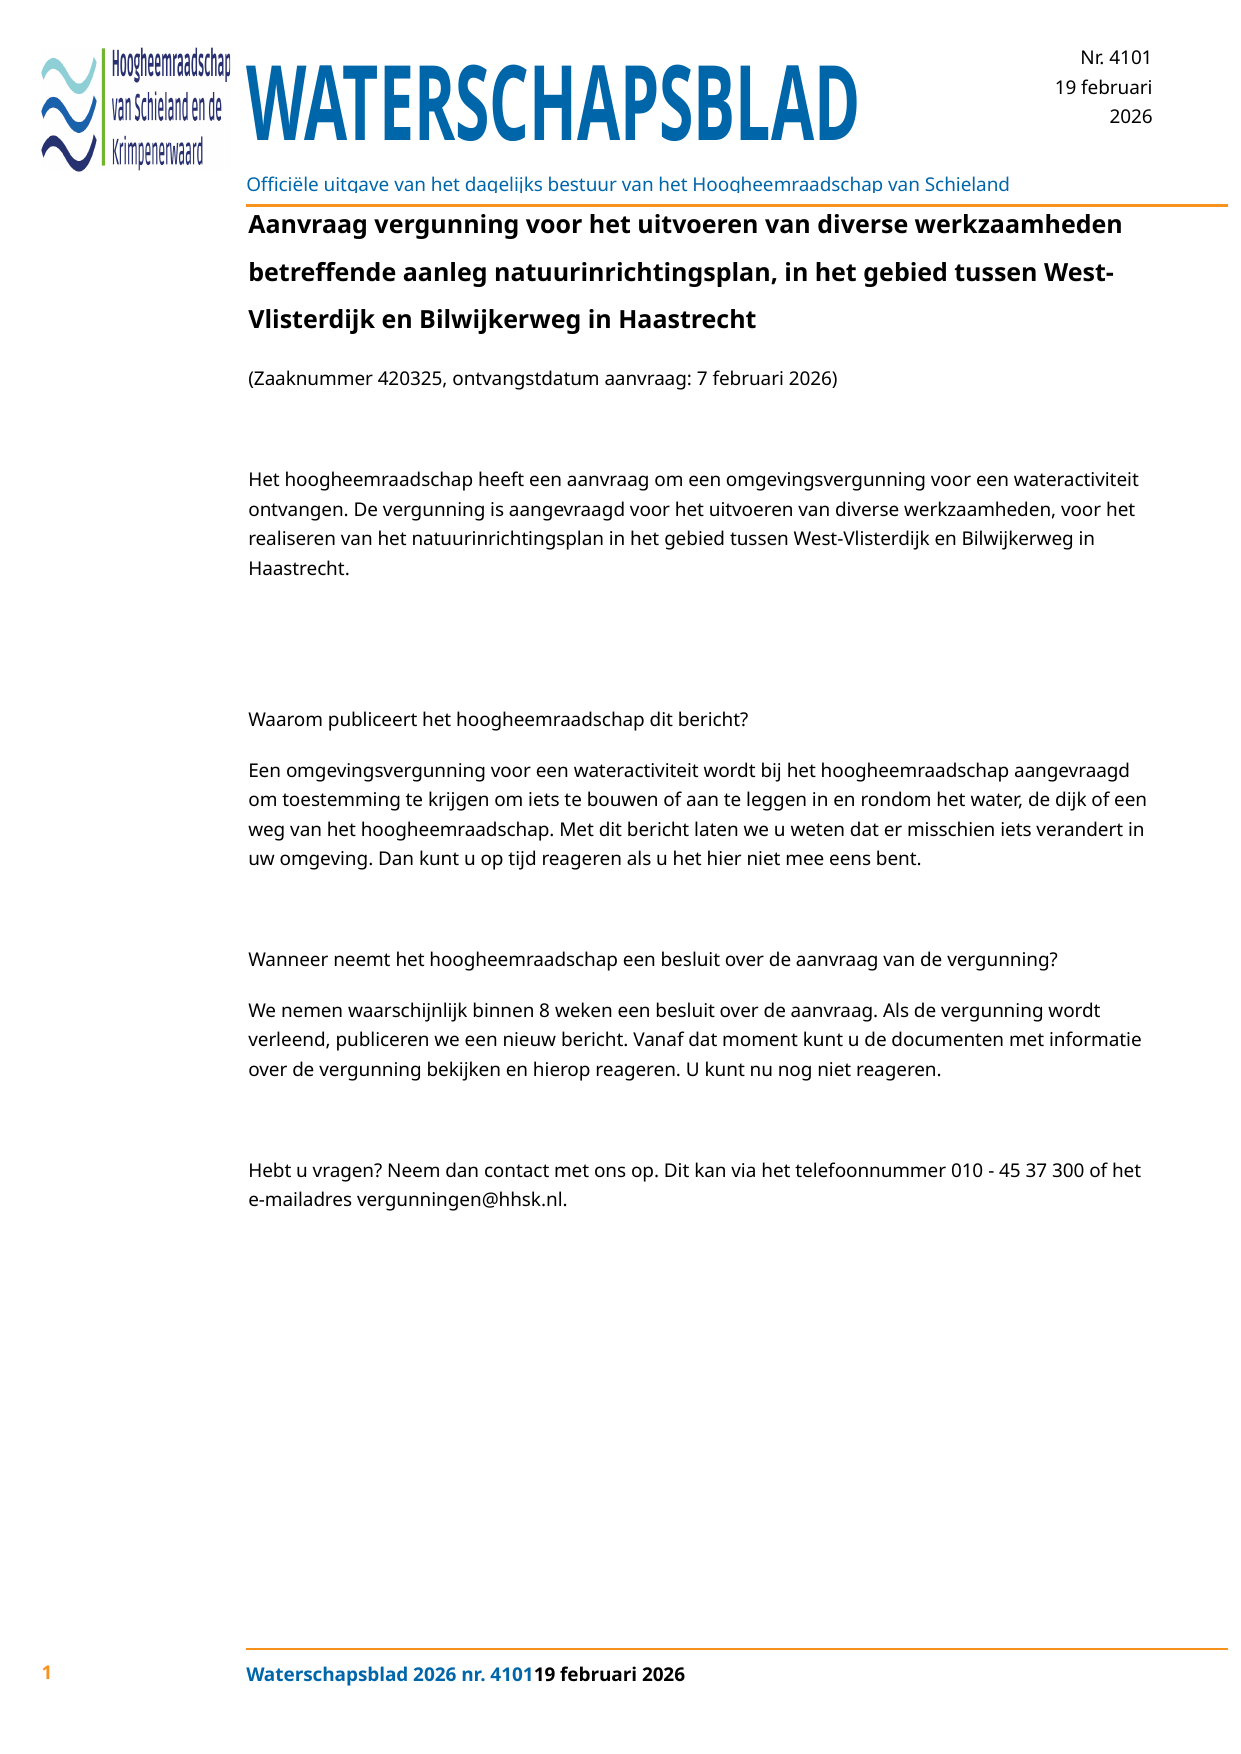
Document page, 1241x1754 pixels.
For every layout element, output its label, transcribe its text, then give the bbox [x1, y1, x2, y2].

text Waarom publiceert het hoogheemraadschap dit bericht? [248, 706, 1152, 732]
picture [41, 47, 231, 172]
text Aanvraag vergunning voor het uitvoeren van diverse werkzaamheden betreffende aanleg natuurinrichtingsplan, in het gebied tussen West-Vlisterdijk en Bilwijkerweg in Haastrecht [248, 207, 1152, 336]
text Hebt u vragen? Neem dan contact met ons op. Dit kan via het telefoonnummer 010 - 45 37 300 of het e-mailadres vergunningen@hhsk.nl. [248, 1157, 1152, 1212]
text Wanneer neemt het hoogheemraadschap een besluit over de aanvraag van de vergunning? [248, 946, 1152, 972]
text (Zaaknummer 420325, ontvangstdatum aanvraag: 7 februari 2026) [248, 366, 1152, 391]
text Het hoogheemraadschap heeft een aanvraag om een omgevingsvergunning voor een wateractiviteit ontvangen. De vergunning is aangevraagd voor het uitvoeren van diverse werkzaamheden, voor het realiseren van het natuurinrichtingsplan in het gebied tussen West-Vlisterdijk en Bilwijkerweg in Haastrecht. [248, 466, 1152, 581]
text Een omgevingsvergunning voor een wateractiviteit wordt bij het hoogheemraadschap aangevraagd om toestemming te krijgen om iets te bouwen of aan te leggen in en rondom het water, de dijk of een weg van het hoogheemraadschap. Met dit bericht laten we u weten dat er misschien iets verandert in uw omgeving. Dan kunt u op tijd reageren als u het hier niet mee eens bent. [248, 757, 1152, 871]
text We nemen waarschijnlijk binnen 8 weken een besluit over de aanvraag. Als de vergunning wordt verleend, publiceren we een nieuw bericht. Vanaf dat moment kunt u de documenten met informatie over de vergunning bekijken en hierop reageren. U kunt nu nog niet reageren. [248, 997, 1152, 1082]
